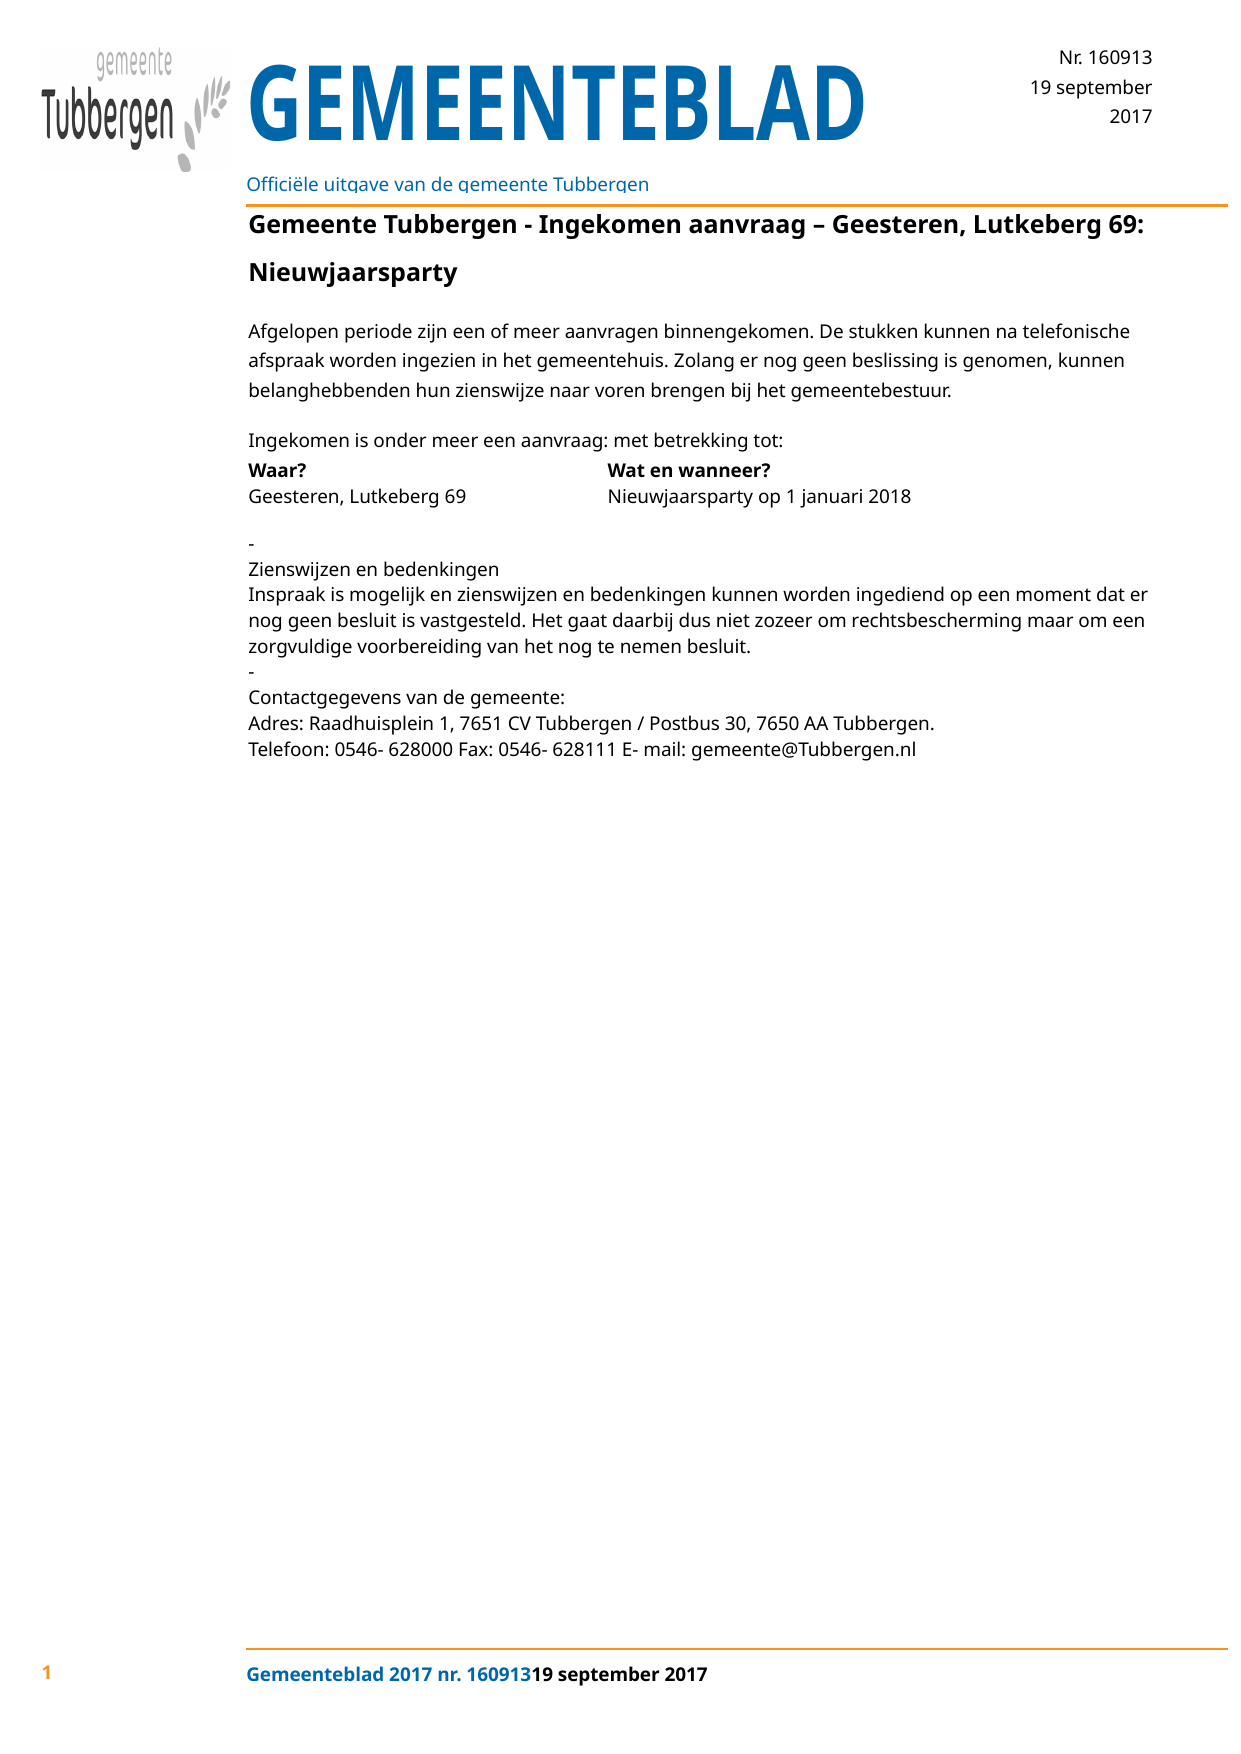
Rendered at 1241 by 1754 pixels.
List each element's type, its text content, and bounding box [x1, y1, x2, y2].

text Zienswijzen en bedenkingen [248, 556, 1152, 582]
text Afgelopen periode zijn een of meer aanvragen binnengekomen. De stukken kunnen na telefonische afspraak worden ingezien in het gemeentehuis. Zolang er nog geen beslissing is genomen, kunnen belanghebbenden hun zienswijze naar voren brengen bij het gemeentebestuur. [248, 318, 1152, 403]
text - [248, 659, 1152, 684]
text Telefoon: 0546- 628000 Fax: 0546- 628111 E- mail: gemeente@Tubbergen.nl [248, 736, 1152, 762]
picture [41, 47, 231, 172]
table_header Waar? [248, 457, 607, 483]
text Adres: Raadhuisplein 1, 7651 CV Tubbergen / Postbus 30, 7650 AA Tubbergen. [248, 710, 1152, 736]
text Gemeente Tubbergen - Ingekomen aanvraag – Geesteren, Lutkeberg 69: Nieuwjaarsparty [248, 207, 1152, 288]
text - [248, 530, 1152, 556]
table_cell Nieuwjaarsparty op 1 januari 2018 [608, 483, 1152, 509]
text Contactgegevens van de gemeente: [248, 684, 1152, 710]
table_cell Geesteren, Lutkeberg 69 [248, 483, 607, 509]
text Inspraak is mogelijk en zienswijzen en bedenkingen kunnen worden ingediend op een moment dat er nog geen besluit is vastgesteld. Het gaat daarbij dus niet zozeer om rechtsbescherming maar om een zorgvuldige voorbereiding van het nog te nemen besluit. [248, 582, 1152, 659]
text Ingekomen is onder meer een aanvraag: met betrekking tot: [248, 427, 1152, 453]
table_header Wat en wanneer? [608, 457, 1152, 483]
